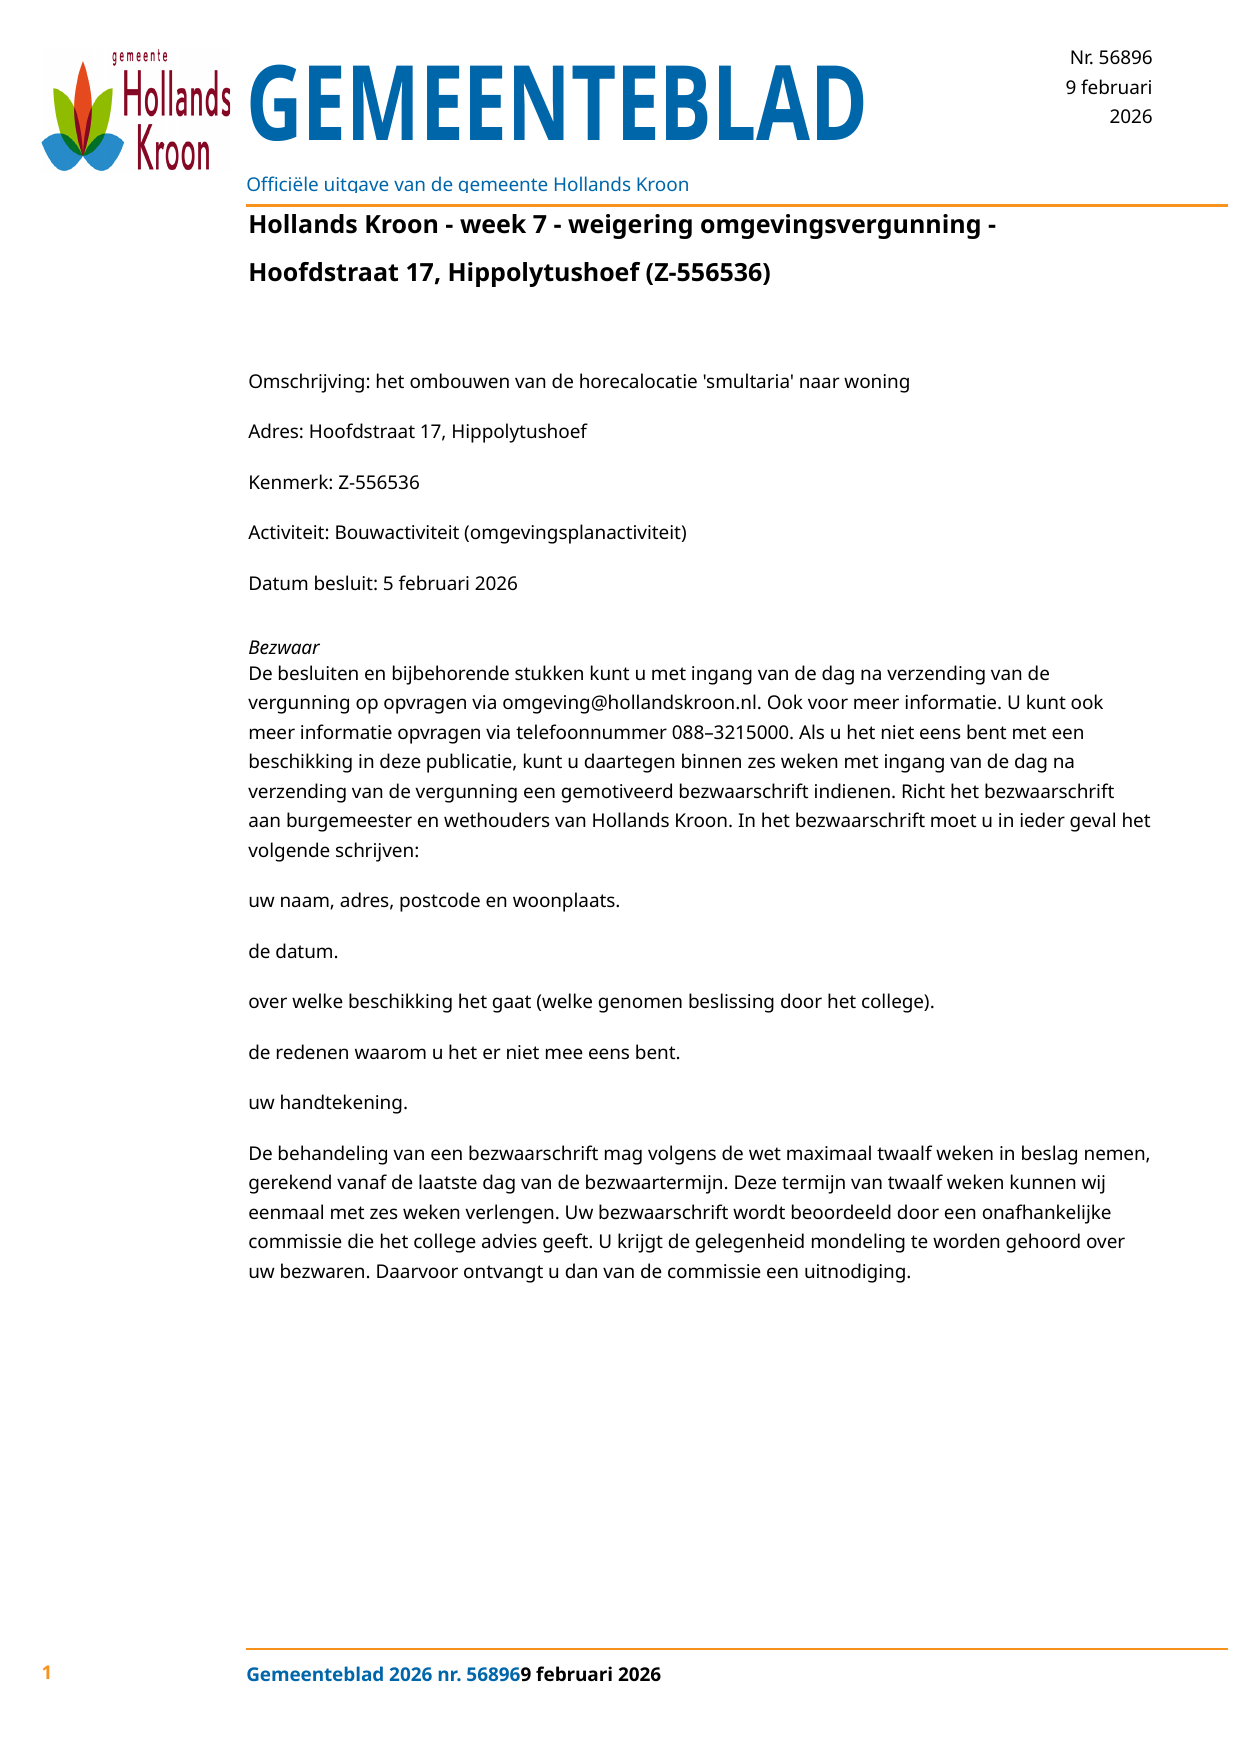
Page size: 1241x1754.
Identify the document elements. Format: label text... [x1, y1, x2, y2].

text de datum. [248, 938, 1152, 964]
text uw naam, adres, postcode en woonplaats. [248, 888, 1152, 913]
text uw handtekening. [248, 1089, 1152, 1115]
text Omschrijving: het ombouwen van de horecalocatie 'smultaria' naar woning [248, 368, 1152, 394]
text de redenen waarom u het er niet mee eens bent. [248, 1039, 1152, 1064]
text Bezwaar [248, 634, 1152, 660]
text Activiteit: Bouwactiviteit (omgevingsplanactiviteit) [248, 519, 1152, 545]
text Adres: Hoofdstraat 17, Hippolytushoef [248, 419, 1152, 444]
text over welke beschikking het gaat (welke genomen beslissing door het college). [248, 988, 1152, 1014]
text Hollands Kroon - week 7 - weigering omgevingsvergunning - Hoofdstraat 17, Hippolytushoef (Z-556536) [248, 207, 1152, 288]
text Kenmerk: Z-556536 [248, 469, 1152, 495]
text De behandeling van een bezwaarschrift mag volgens de wet maximaal twaalf weken in beslag nemen, gerekend vanaf de laatste dag van de bezwaartermijn. Deze termijn van twaalf weken kunnen wij eenmaal met zes weken verlengen. Uw bezwaarschrift wordt beoordeeld door een onafhankelijke commissie die het college advies geeft. U krijgt de gelegenheid mondeling te worden gehoord over uw bezwaren. Daarvoor ontvangt u dan van de commissie een uitnodiging. [248, 1140, 1152, 1284]
picture [41, 47, 231, 172]
text Datum besluit: 5 februari 2026 [248, 570, 1152, 596]
text De besluiten en bijbehorende stukken kunt u met ingang van de dag na verzending van de vergunning op opvragen via omgeving@hollandskroon.nl. Ook voor meer informatie. U kunt ook meer informatie opvragen via telefoonnummer 088–3215000. Als u het niet eens bent met een beschikking in deze publicatie, kunt u daartegen binnen zes weken met ingang van de dag na verzending van de vergunning een gemotiveerd bezwaarschrift indienen. Richt het bezwaarschrift aan burgemeester en wethouders van Hollands Kroon. In het bezwaarschrift moet u in ieder geval het volgende schrijven: [248, 660, 1152, 863]
